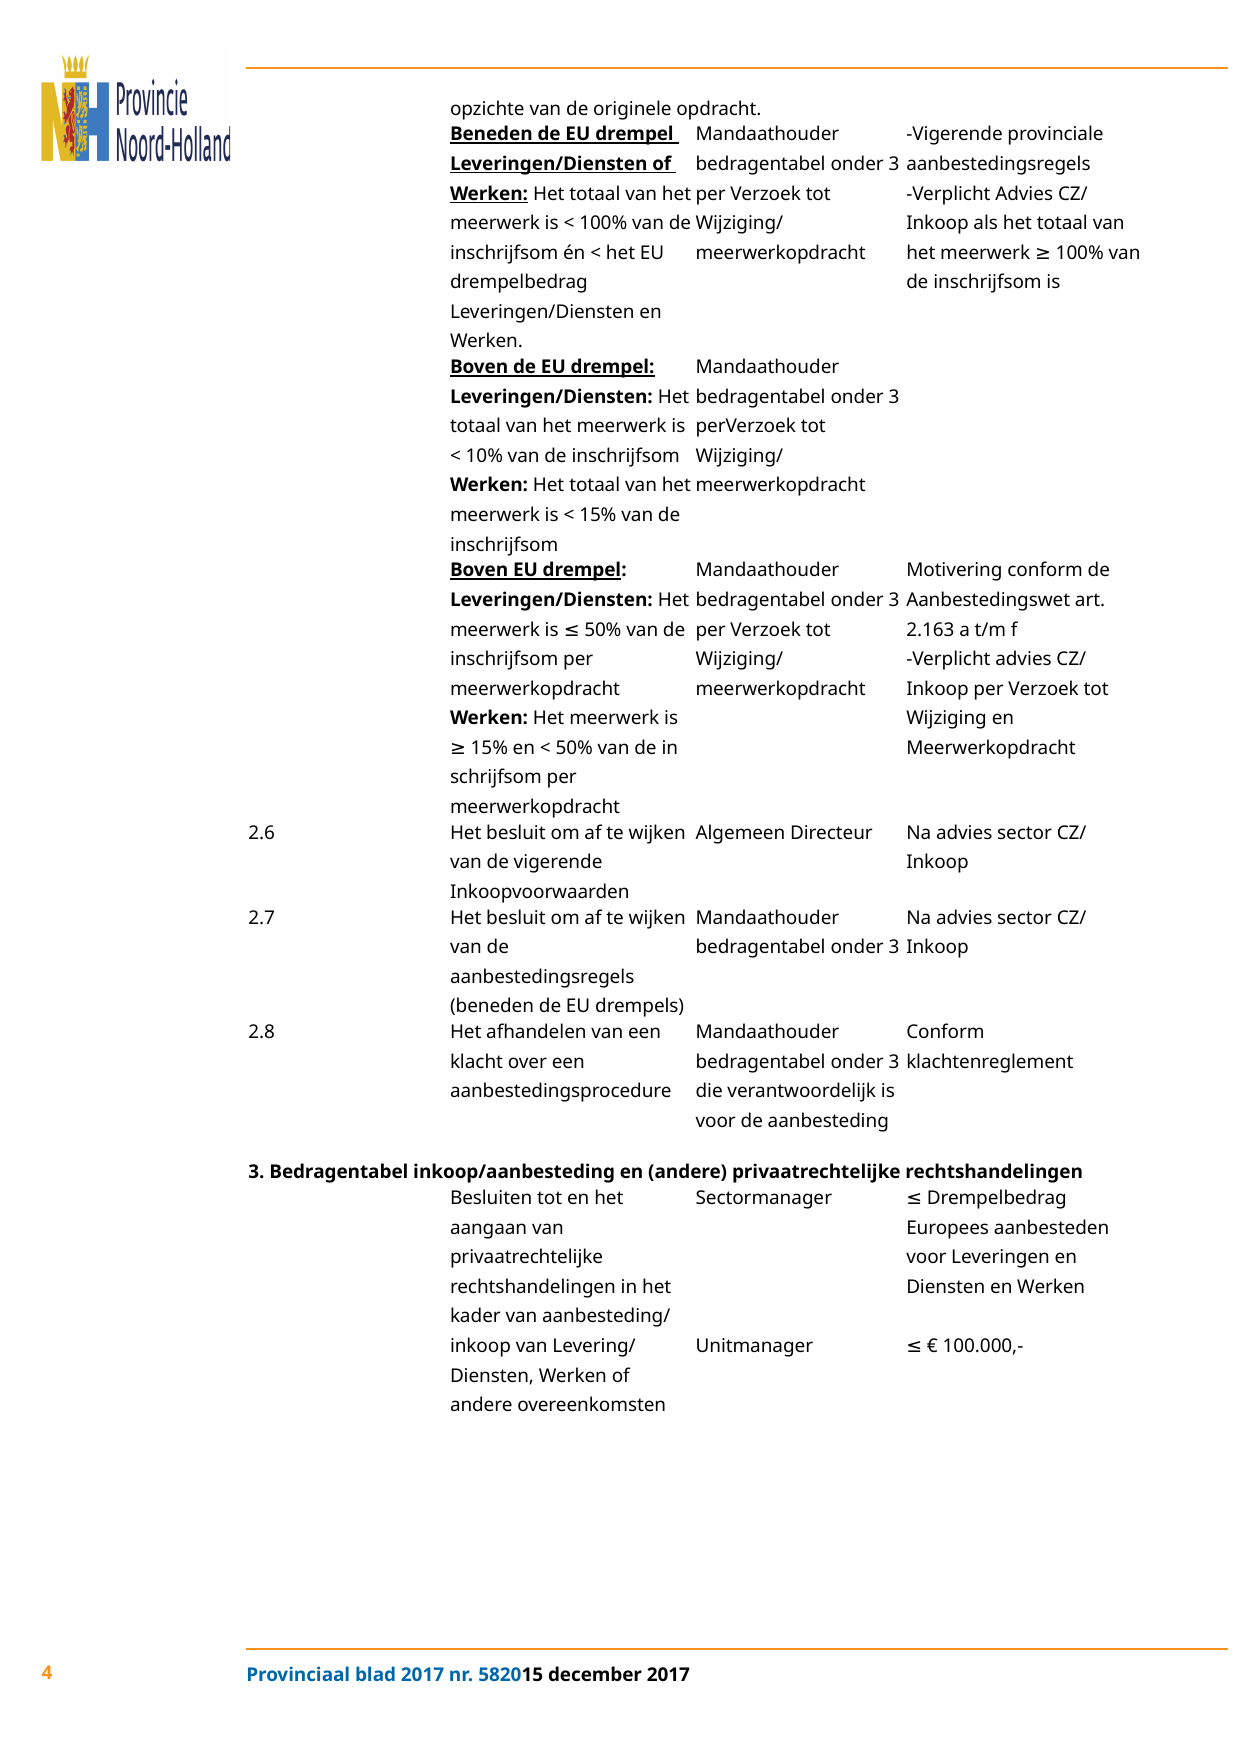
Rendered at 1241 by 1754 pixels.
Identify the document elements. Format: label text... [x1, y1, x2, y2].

table_cell [695, 1133, 906, 1158]
table_cell Boven de EU drempel: Leveringen/Diensten: Het totaal van het meerwerk is < 10% van de inschrijfsom Werken: Het totaal van het meerwerk is < 15% van de inschrijfsom [450, 353, 695, 557]
table_cell opzichte van de originele opdracht. [450, 95, 1152, 121]
table_cell Conform klachtenreglement [906, 1018, 1152, 1133]
table_cell [248, 121, 450, 353]
table_cell Besluiten tot en het aangaan van privaatrechtelijke rechtshandelingen in het kader van aanbesteding/ inkoop van Levering/ Diensten, Werken of andere overeenkomsten [450, 1184, 695, 1417]
table_cell Mandaathouder bedragentabel onder 3 [695, 904, 906, 1018]
table_cell Mandaathouder bedragentabel onder 3 die verantwoordelijk is voor de aanbesteding [695, 1018, 906, 1133]
picture [41, 47, 231, 172]
table_cell Mandaathouder bedragentabel onder 3 per Verzoek tot Wijziging/ meerwerkopdracht [695, 557, 906, 819]
table_cell Het besluit om af te wijken van de aanbestedingsregels (beneden de EU drempels) [450, 904, 695, 1018]
table_cell Mandaathouder bedragentabel onder 3 perVerzoek tot Wijziging/ meerwerkopdracht [695, 353, 906, 557]
table_cell Beneden de EU drempel Leveringen/Diensten of Werken: Het totaal van het meerwerk is < 100% van de inschrijfsom én < het EU drempelbedrag Leveringen/Diensten en Werken. [450, 121, 695, 353]
table_cell Sectormanager Unitmanager [695, 1184, 906, 1417]
table_cell Algemeen Directeur [695, 819, 906, 904]
table_cell [248, 95, 450, 121]
table_cell 3. Bedragentabel inkoop/aanbesteding en (andere) privaatrechtelijke rechtshandelingen [248, 1159, 1152, 1184]
table_cell Na advies sector CZ/ Inkoop [906, 819, 1152, 904]
table_cell 2.6 [248, 819, 450, 904]
table_cell [906, 1133, 1152, 1158]
table_cell Boven EU drempel: Leveringen/Diensten: Het meerwerk is ≤ 50% van de inschrijfsom per meerwerkopdracht Werken: Het meerwerk is ≥ 15% en < 50% van de in schrijfsom per meerwerkopdracht [450, 557, 695, 819]
table_cell [248, 557, 450, 819]
table_cell Het afhandelen van een klacht over een aanbestedingsprocedure [450, 1018, 695, 1133]
table_cell Motivering conform de Aanbestedingswet art. 2.163 a t/m f -Verplicht advies CZ/ Inkoop per Verzoek tot Wijziging en Meerwerkopdracht [906, 557, 1152, 819]
table_cell 2.7 [248, 904, 450, 1018]
table_cell [450, 1133, 695, 1158]
table_cell -Vigerende provinciale aanbestedingsregels -Verplicht Advies CZ/ Inkoop als het totaal van het meerwerk ≥ 100% van de inschrijfsom is [906, 121, 1152, 353]
table_cell Na advies sector CZ/ Inkoop [906, 904, 1152, 1018]
table_cell Mandaathouder bedragentabel onder 3 per Verzoek tot Wijziging/ meerwerkopdracht [695, 121, 906, 353]
table_cell [248, 353, 450, 557]
table_cell [906, 353, 1152, 557]
table_cell ≤ Drempelbedrag Europees aanbesteden voor Leveringen en Diensten en Werken ≤ € 100.000,- [906, 1184, 1152, 1417]
table_cell Het besluit om af te wijken van de vigerende Inkoopvoorwaarden [450, 819, 695, 904]
table_cell [248, 1184, 450, 1417]
table_cell [248, 1133, 450, 1158]
table_cell 2.8 [248, 1018, 450, 1133]
